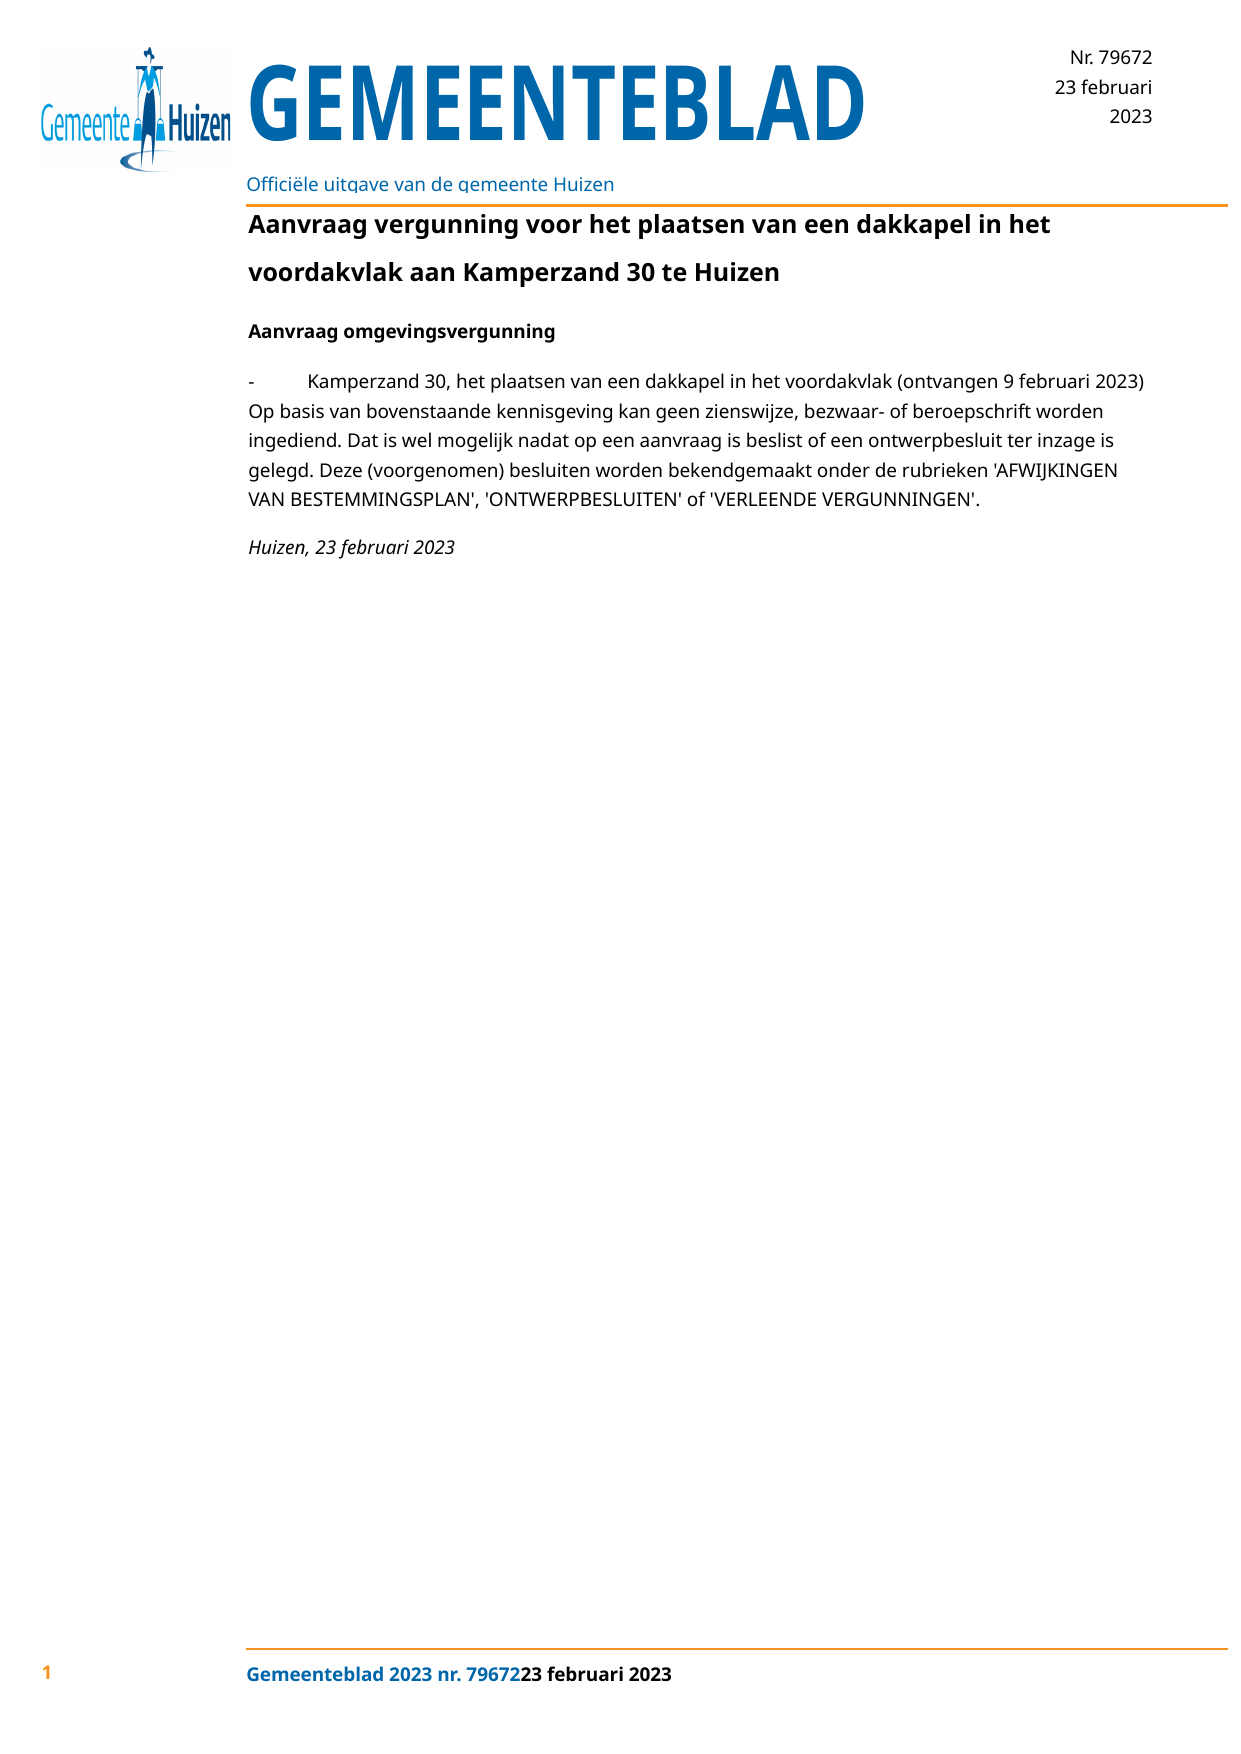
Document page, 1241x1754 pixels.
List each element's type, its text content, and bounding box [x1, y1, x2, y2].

text Aanvraag vergunning voor het plaatsen van een dakkapel in het voordakvlak aan Kamperzand 30 te Huizen [248, 207, 1152, 288]
text Op basis van bovenstaande kennisgeving kan geen zienswijze, bezwaar- of beroepschrift worden ingediend. Dat is wel mogelijk nadat op een aanvraag is beslist of een ontwerpbesluit ter inzage is gelegd. Deze (voorgenomen) besluiten worden bekendgemaakt onder de rubrieken 'AFWIJKINGEN VAN BESTEMMINGSPLAN', 'ONTWERPBESLUITEN' of 'VERLEENDE VERGUNNINGEN'. [248, 398, 1152, 512]
text Huizen, 23 februari 2023 [248, 534, 1152, 560]
list Kamperzand 30, het plaatsen van een dakkapel in het voordakvlak (ontvangen 9 februari 2023) [248, 368, 1152, 394]
picture [41, 47, 231, 172]
text Aanvraag omgevingsvergunning [248, 318, 1152, 344]
